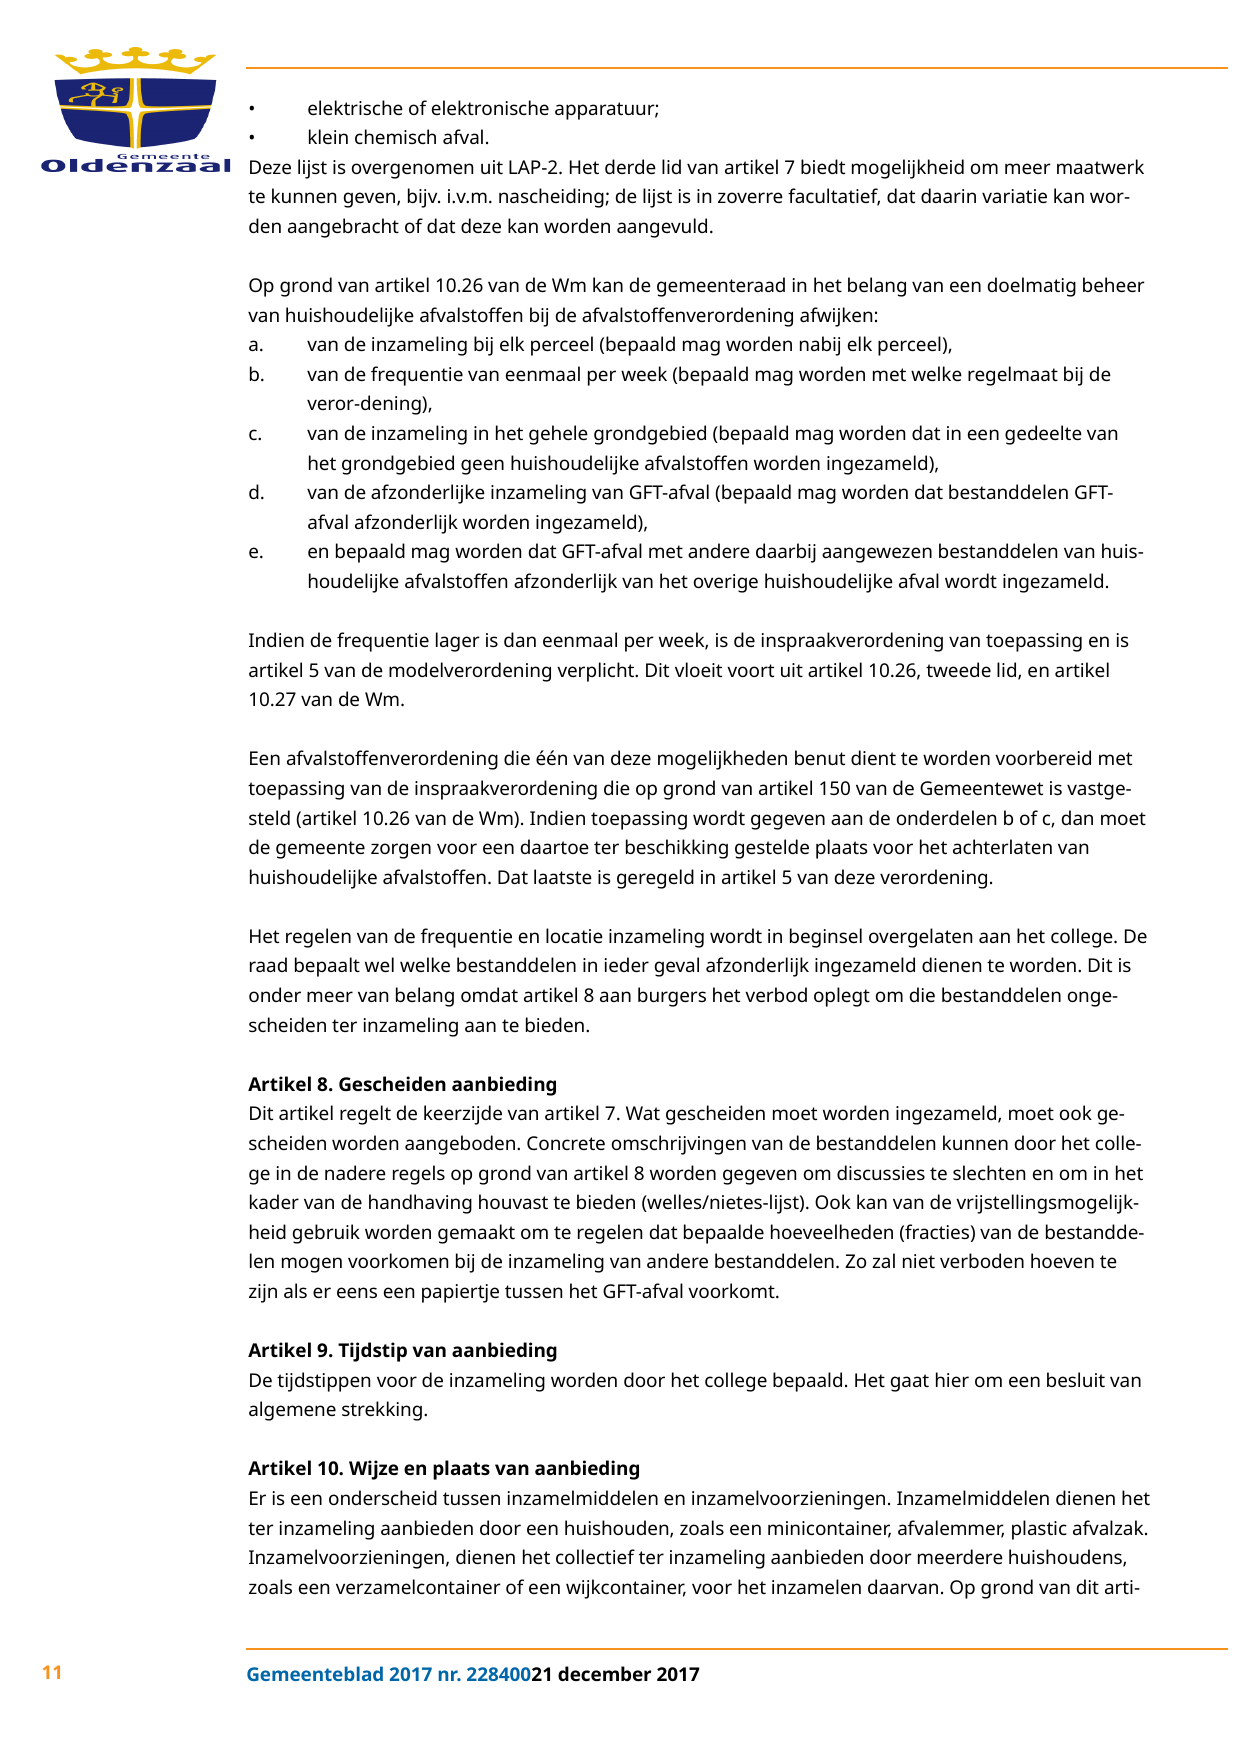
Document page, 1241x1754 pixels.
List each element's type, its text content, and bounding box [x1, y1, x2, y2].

list en bepaald mag worden dat GFT-afval met andere daarbij aangewezen bestanddelen van huis-houdelijke afvalstoffen afzonderlijk van het overige huishoudelijke afval wordt ingezameld. [248, 538, 1152, 594]
list van de inzameling bij elk perceel (bepaald mag worden nabij elk perceel), [248, 331, 1152, 357]
text Artikel 8. Gescheiden aanbieding [248, 1071, 1152, 1097]
text De tijdstippen voor de inzameling worden door het college bepaald. Het gaat hier om een besluit van algemene strekking. [248, 1367, 1152, 1422]
text Dit artikel regelt de keerzijde van artikel 7. Wat gescheiden moet worden ingezameld, moet ook ge-scheiden worden aangeboden. Concrete omschrijvingen van de bestanddelen kunnen door het colle-ge in de nadere regels op grond van artikel 8 worden gegeven om discussies te slechten en om in het kader van de handhaving houvast te bieden (welles/nietes-lijst). Ook kan van de vrijstellingsmogelijk-heid gebruik worden gemaakt om te regelen dat bepaalde hoeveelheden (fracties) van de bestandde-len mogen voorkomen bij de inzameling van andere bestanddelen. Zo zal niet verboden hoeven te zijn als er eens een papiertje tussen het GFT-afval voorkomt. [248, 1101, 1152, 1304]
text Er is een onderscheid tussen inzamelmiddelen en inzamelvoorzieningen. Inzamelmiddelen dienen het ter inzameling aanbieden door een huishouden, zoals een minicontainer, afvalemmer, plastic afvalzak. Inzamelvoorzieningen, dienen het collectief ter inzameling aanbieden door meerdere huishoudens, zoals een verzamelcontainer of een wijkcontainer, voor het inzamelen daarvan. Op grond van dit arti- [248, 1485, 1152, 1600]
text Indien de frequentie lager is dan eenmaal per week, is de inspraakverordening van toepassing en is artikel 5 van de modelverordening verplicht. Dit vloeit voort uit artikel 10.26, tweede lid, en artikel 10.27 van de Wm. [248, 627, 1152, 712]
text Artikel 10. Wijze en plaats van aanbieding [248, 1456, 1152, 1481]
text Deze lijst is overgenomen uit LAP-2. Het derde lid van artikel 7 biedt mogelijkheid om meer maatwerk te kunnen geven, bijv. i.v.m. nascheiding; de lijst is in zoverre facultatief, dat daarin variatie kan wor-den aangebracht of dat deze kan worden aangevuld. [248, 154, 1152, 239]
list van de afzonderlijke inzameling van GFT-afval (bepaald mag worden dat bestanddelen GFT-afval afzonderlijk worden ingezameld), [248, 479, 1152, 535]
list van de inzameling in het gehele grondgebied (bepaald mag worden dat in een gedeelte van het grondgebied geen huishoudelijke afvalstoffen worden ingezameld), [248, 420, 1152, 476]
list van de frequentie van eenmaal per week (bepaald mag worden met welke regelmaat bij de veror-dening), [248, 361, 1152, 416]
text Op grond van artikel 10.26 van de Wm kan de gemeenteraad in het belang van een doelmatig beheer van huishoudelijke afvalstoffen bij de afvalstoffenverordening afwijken: [248, 272, 1152, 328]
text Artikel 9. Tijdstip van aanbieding [248, 1337, 1152, 1363]
picture [41, 47, 231, 172]
list klein chemisch afval. [248, 124, 1152, 150]
list elektrische of elektronische apparatuur; [248, 95, 1152, 121]
text Het regelen van de frequentie en locatie inzameling wordt in beginsel overgelaten aan het college. De raad bepaalt wel welke bestanddelen in ieder geval afzonderlijk ingezameld dienen te worden. Dit is onder meer van belang omdat artikel 8 aan burgers het verbod oplegt om die bestanddelen onge-scheiden ter inzameling aan te bieden. [248, 923, 1152, 1038]
text Een afvalstoffenverordening die één van deze mogelijkheden benut dient te worden voorbereid met toepassing van de inspraakverordening die op grond van artikel 150 van de Gemeentewet is vastge-steld (artikel 10.26 van de Wm). Indien toepassing wordt gegeven aan de onderdelen b of c, dan moet de gemeente zorgen voor een daartoe ter beschikking gestelde plaats voor het achterlaten van huishoudelijke afvalstoffen. Dat laatste is geregeld in artikel 5 van deze verordening. [248, 746, 1152, 890]
